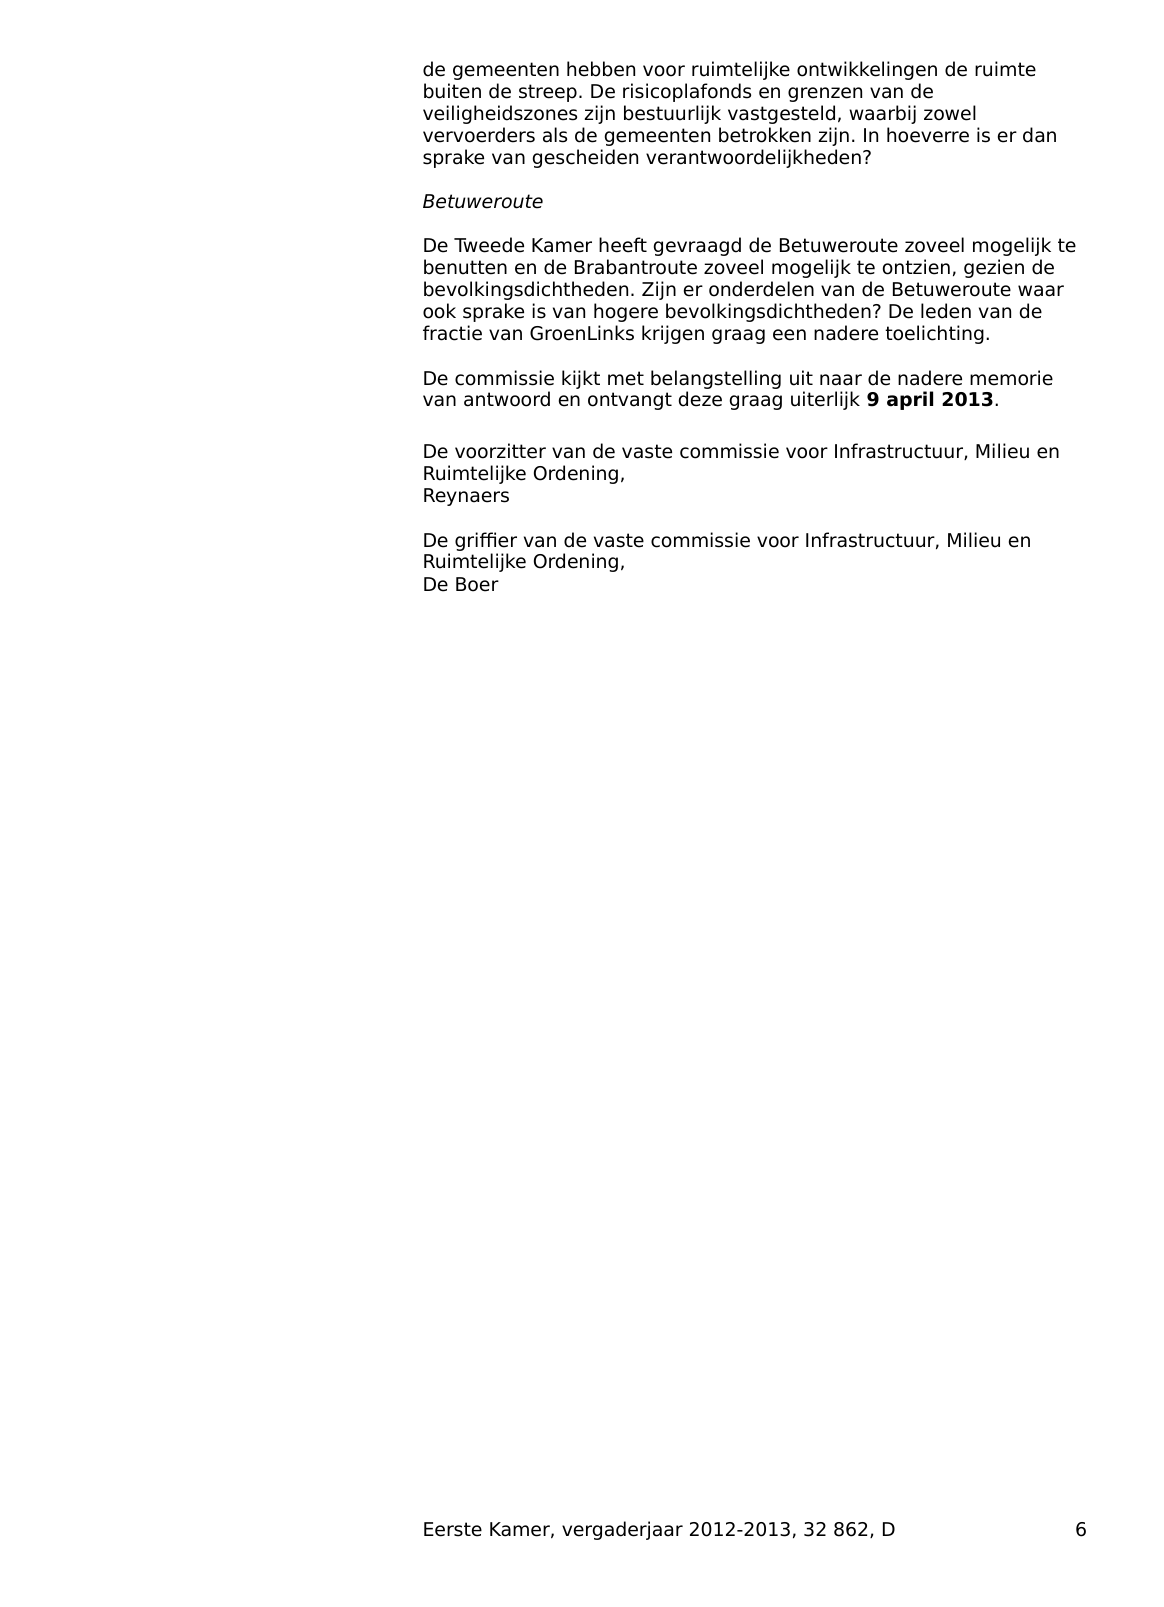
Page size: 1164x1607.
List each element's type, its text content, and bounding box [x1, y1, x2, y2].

text De Tweede Kamer heeft gevraagd de Betuweroute zoveel mogelijk te benutten en de Brabantroute zoveel mogelijk te ontzien, gezien de bevolkingsdichtheden. Zijn er onderdelen van de Betuweroute waar ook sprake is van hogere bevolkingsdichtheden? De leden van de fractie van GroenLinks krijgen graag een nadere toelichting. [422, 235, 1087, 345]
text De griffier van de vaste commissie voor Infrastructuur, Milieu en Ruimtelijke Ordening, De Boer [422, 529, 1087, 595]
subtitle Betuweroute [422, 191, 1087, 213]
text De voorzitter van de vaste commissie voor Infrastructuur, Milieu en Ruimtelijke Ordening, Reynaers [422, 441, 1087, 507]
text De commissie kijkt met belangstelling uit naar de nadere memorie van antwoord en ontvangt deze graag uiterlijk 9 april 2013. [422, 367, 1087, 411]
text de gemeenten hebben voor ruimtelijke ontwikkelingen de ruimte buiten de streep. De risicoplafonds en grenzen van de veiligheidszones zijn bestuurlijk vastgesteld, waarbij zowel vervoerders als de gemeenten betrokken zijn. In hoeverre is er dan sprake van gescheiden verantwoordelijkheden? [422, 59, 1087, 169]
